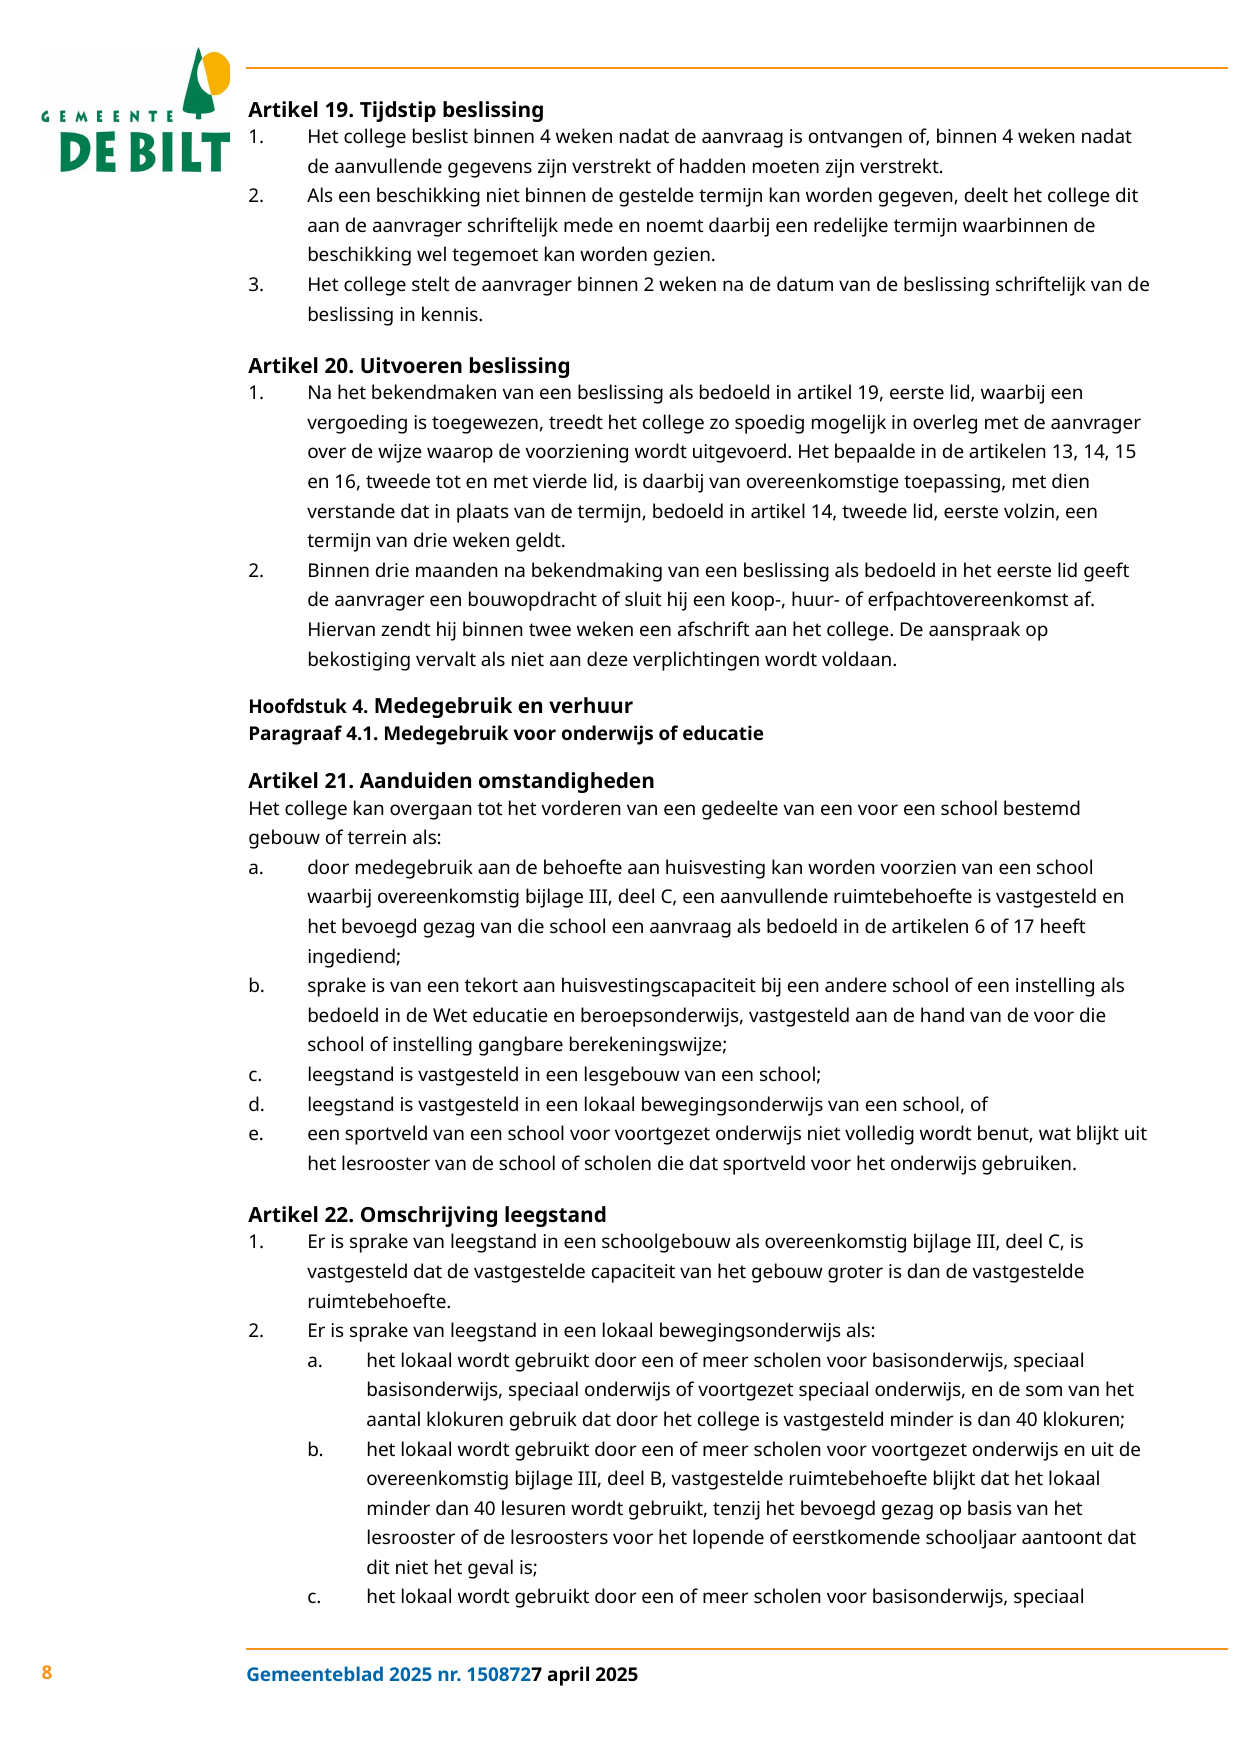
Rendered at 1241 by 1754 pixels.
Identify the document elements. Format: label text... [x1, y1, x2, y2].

list Het college beslist binnen 4 weken nadat de aanvraag is ontvangen of, binnen 4 weken nadat de aanvullende gegevens zijn verstrekt of hadden moeten zijn verstrekt. [248, 123, 1152, 178]
text Paragraaf 4.1. Medegebruik voor onderwijs of educatie [248, 720, 1152, 746]
list Na het bekendmaken van een beslissing als bedoeld in artikel 19, eerste lid, waarbij een vergoeding is toegewezen, treedt het college zo spoedig mogelijk in overleg met de aanvrager over de wijze waarop de voorziening wordt uitgevoerd. Het bepaalde in de artikelen 13, 14, 15 en 16, tweede tot en met vierde lid, is daarbij van overeenkomstige toepassing, met dien verstande dat in plaats van de termijn, bedoeld in artikel 14, tweede lid, eerste volzin, een termijn van drie weken geldt. [248, 379, 1152, 553]
list een sportveld van een school voor voortgezet onderwijs niet volledig wordt benut, wat blijkt uit het lesrooster van de school of scholen die dat sportveld voor het onderwijs gebruiken. [248, 1120, 1152, 1176]
list Als een beschikking niet binnen de gestelde termijn kan worden gegeven, deelt het college dit aan de aanvrager schriftelijk mede en noemt daarbij een redelijke termijn waarbinnen de beschikking wel tegemoet kan worden gezien. [248, 182, 1152, 267]
list door medegebruik aan de behoefte aan huisvesting kan worden voorzien van een school waarbij overeenkomstig bijlage III, deel C, een aanvullende ruimtebehoefte is vastgesteld en het bevoegd gezag van die school een aanvraag als bedoeld in de artikelen 6 of 17 heeft ingediend; [248, 854, 1152, 968]
list Er is sprake van leegstand in een lokaal bewegingsonderwijs als: [248, 1317, 1152, 1343]
picture [41, 47, 231, 172]
list sprake is van een tekort aan huisvestingscapaciteit bij een andere school of een instelling als bedoeld in de Wet educatie en beroepsonderwijs, vastgesteld aan de hand van de voor die school of instelling gangbare berekeningswijze; [248, 972, 1152, 1057]
text Hoofdstuk 4. Medegebruik en verhuur [248, 691, 1152, 720]
list het lokaal wordt gebruikt door een of meer scholen voor basisonderwijs, speciaal basisonderwijs, speciaal onderwijs of voortgezet speciaal onderwijs, en de som van het aantal klokuren gebruik dat door het college is vastgesteld minder is dan 40 klokuren; [307, 1347, 1152, 1432]
text Artikel 20. Uitvoeren beslissing [248, 351, 1152, 379]
text Het college kan overgaan tot het vorderen van een gedeelte van een voor een school bestemd gebouw of terrein als: [248, 795, 1152, 850]
list Binnen drie maanden na bekendmaking van een beslissing als bedoeld in het eerste lid geeft de aanvrager een bouwopdracht of sluit hij een koop-, huur- of erfpachtovereenkomst af. Hiervan zendt hij binnen twee weken een afschrift aan het college. De aanspraak op bekostiging vervalt als niet aan deze verplichtingen wordt voldaan. [248, 557, 1152, 672]
list Er is sprake van leegstand in een schoolgebouw als overeenkomstig bijlage III, deel C, is vastgesteld dat de vastgestelde capaciteit van het gebouw groter is dan de vastgestelde ruimtebehoefte. [248, 1229, 1152, 1314]
list Het college stelt de aanvrager binnen 2 weken na de datum van de beslissing schriftelijk van de beslissing in kennis. [248, 271, 1152, 326]
text Artikel 22. Omschrijving leegstand [248, 1200, 1152, 1229]
list het lokaal wordt gebruikt door een of meer scholen voor basisonderwijs, speciaal [307, 1584, 1152, 1609]
text Artikel 19. Tijdstip beslissing [248, 95, 1152, 123]
list het lokaal wordt gebruikt door een of meer scholen voor voortgezet onderwijs en uit de overeenkomstig bijlage III, deel B, vastgestelde ruimtebehoefte blijkt dat het lokaal minder dan 40 lesuren wordt gebruikt, tenzij het bevoegd gezag op basis van het lesrooster of de lesroosters voor het lopende of eerstkomende schooljaar aantoont dat dit niet het geval is; [307, 1436, 1152, 1580]
list leegstand is vastgesteld in een lesgebouw van een school; [248, 1061, 1152, 1087]
text Artikel 21. Aanduiden omstandigheden [248, 766, 1152, 795]
list leegstand is vastgesteld in een lokaal bewegingsonderwijs van een school, of [248, 1091, 1152, 1116]
